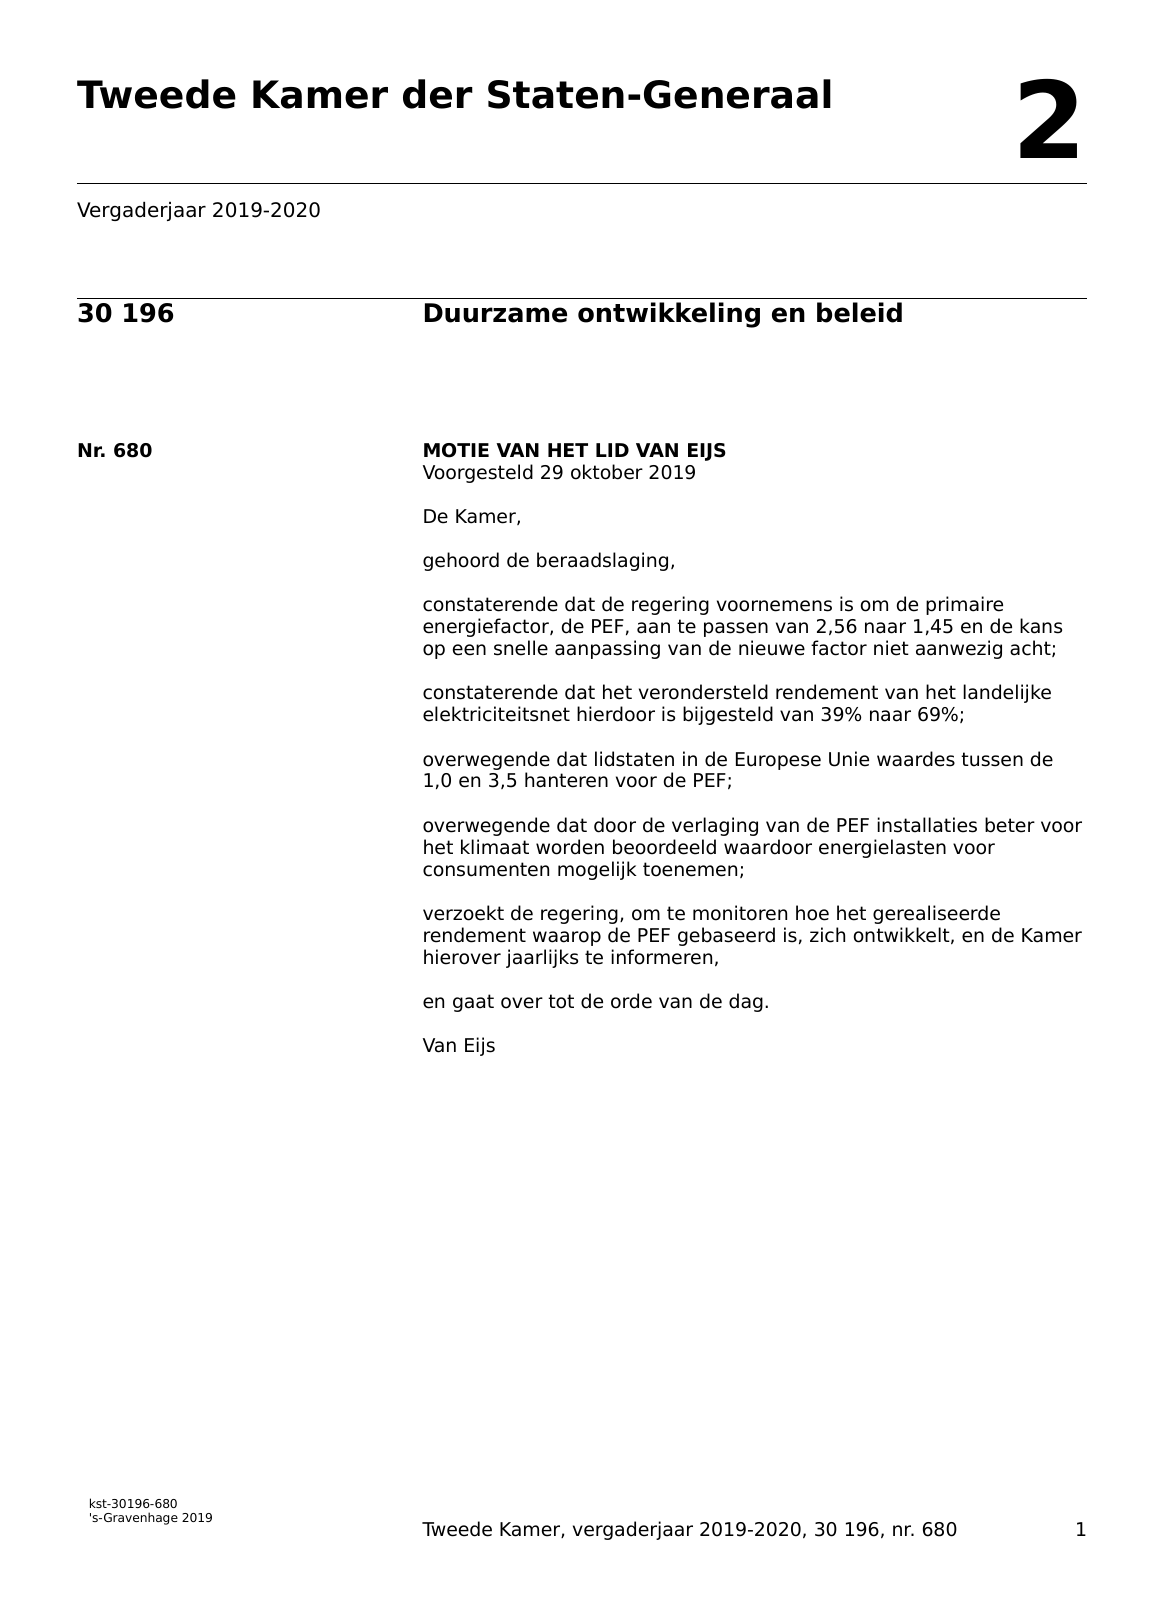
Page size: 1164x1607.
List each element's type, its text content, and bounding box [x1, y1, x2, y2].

text verzoekt de regering, om te monitoren hoe het gerealiseerde rendement waarop de PEF gebaseerd is, zich ontwikkelt, en de Kamer hierover jaarlijks te informeren, [422, 903, 1087, 969]
table_header 2 [886, 59, 1087, 183]
text Voorgesteld 29 oktober 2019 [422, 462, 1087, 484]
text constaterende dat het verondersteld rendement van het landelijke elektriciteitsnet hierdoor is bijgesteld van 39% naar 69%; [422, 682, 1087, 726]
text overwegende dat lidstaten in de Europese Unie waardes tussen de 1,0 en 3,5 hanteren voor de PEF; [422, 748, 1087, 792]
subtitle Nr. 680 MOTIE VAN HET LID VAN EIJS [77, 440, 1087, 462]
text Van Eijs [422, 1035, 1087, 1057]
text constaterende dat de regering voornemens is om de primaire energiefactor, de PEF, aan te passen van 2,56 naar 1,45 en de kans op een snelle aanpassing van de nieuwe factor niet aanwezig acht; [422, 594, 1087, 660]
subtitle 30 196 Duurzame ontwikkeling en beleid [77, 299, 1087, 329]
table_cell Vergaderjaar 2019-2020 [77, 184, 1087, 298]
text overwegende dat door de verlaging van de PEF installaties beter voor het klimaat worden beoordeeld waardoor energielasten voor consumenten mogelijk toenemen; [422, 814, 1087, 881]
table_header Tweede Kamer der Staten-Generaal [77, 59, 886, 183]
text gehoord de beraadslaging, [422, 550, 1087, 572]
text en gaat over tot de orde van de dag. [422, 991, 1087, 1013]
text De Kamer, [422, 506, 1087, 528]
text 's-Gravenhage 2019 [88, 1511, 323, 1525]
text kst-30196-680 [88, 1497, 323, 1511]
